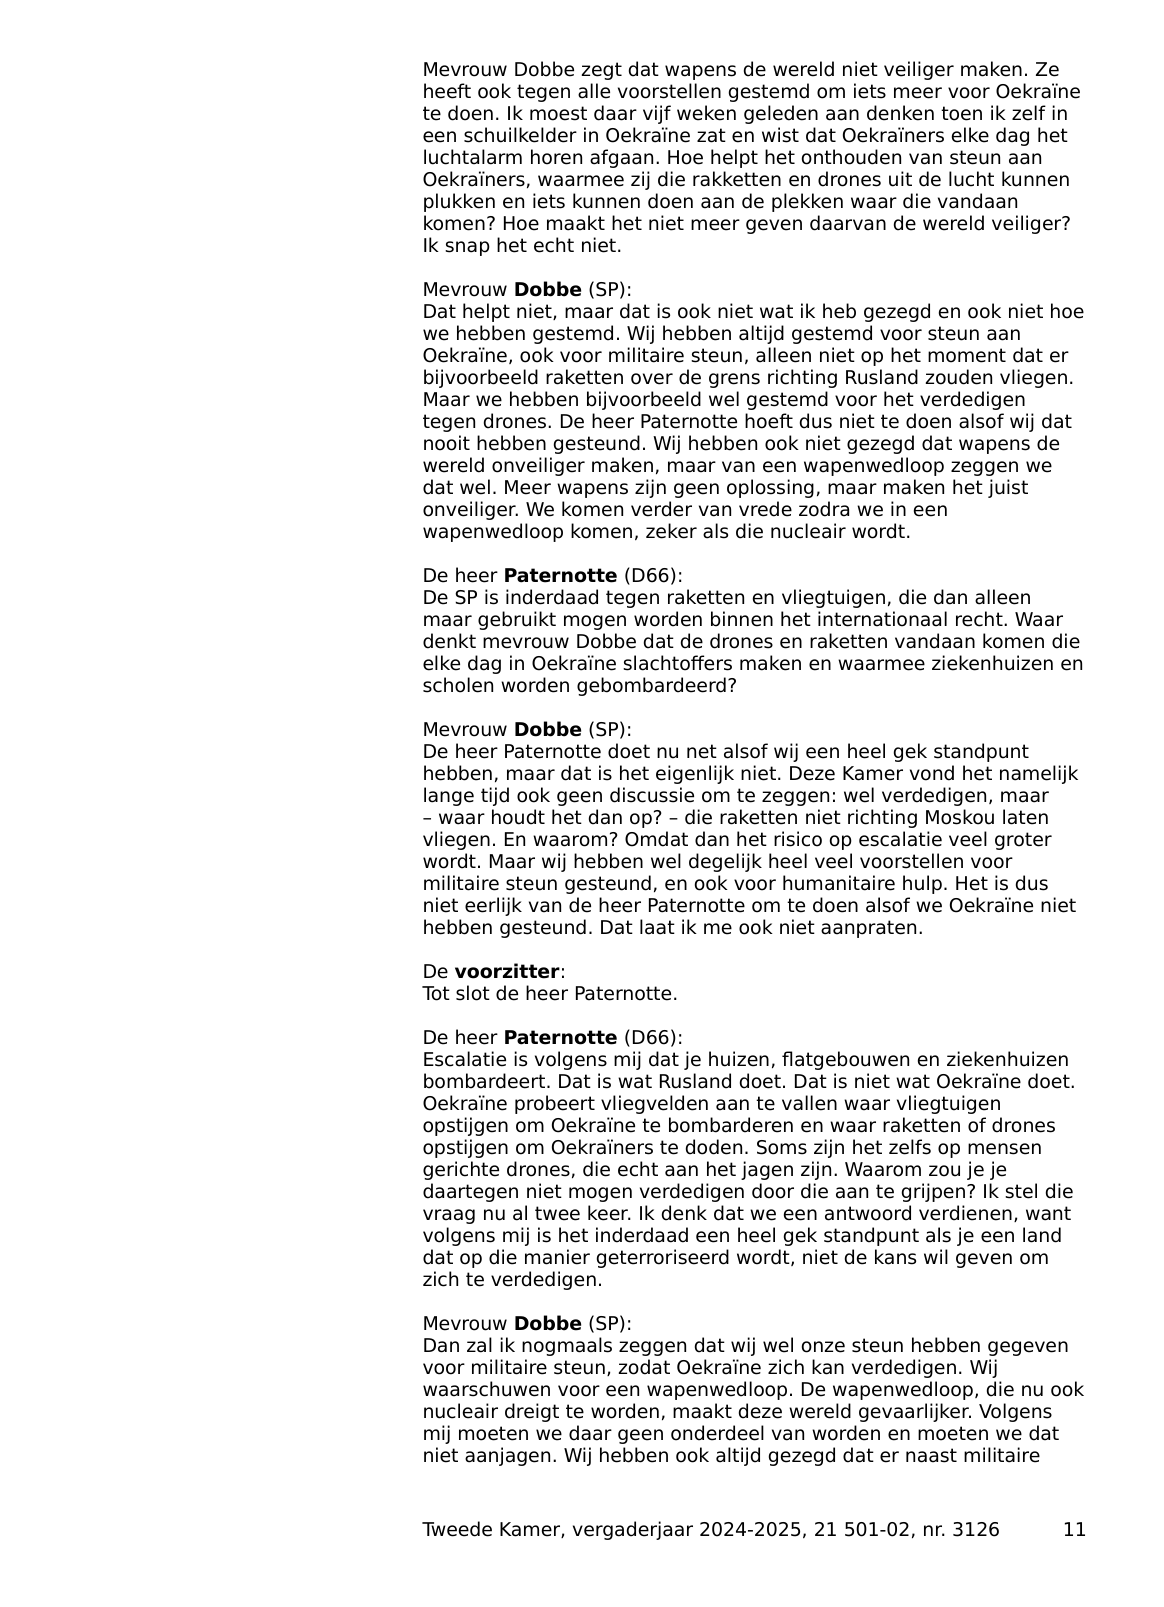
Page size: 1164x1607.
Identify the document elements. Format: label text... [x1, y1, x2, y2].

text Mevrouw Dobbe (SP): [422, 719, 1087, 741]
text De heer Paternotte doet nu net alsof wij een heel gek standpunt hebben, maar dat is het eigenlijk niet. Deze Kamer vond het namelijk lange tijd ook geen discussie om te zeggen: wel verdedigen, maar – waar houdt het dan op? – die raketten niet richting Moskou laten vliegen. En waarom? Omdat dan het risico op escalatie veel groter wordt. Maar wij hebben wel degelijk heel veel voorstellen voor militaire steun gesteund, en ook voor humanitaire hulp. Het is dus niet eerlijk van de heer Paternotte om te doen alsof we Oekraïne niet hebben gesteund. Dat laat ik me ook niet aanpraten. [422, 741, 1087, 939]
text Mevrouw Dobbe zegt dat wapens de wereld niet veiliger maken. Ze heeft ook tegen alle voorstellen gestemd om iets meer voor Oekraïne te doen. Ik moest daar vijf weken geleden aan denken toen ik zelf in een schuilkelder in Oekraïne zat en wist dat Oekraïners elke dag het luchtalarm horen afgaan. Hoe helpt het onthouden van steun aan Oekraïners, waarmee zij die rakketten en drones uit de lucht kunnen plukken en iets kunnen doen aan de plekken waar die vandaan komen? Hoe maakt het niet meer geven daarvan de wereld veiliger? Ik snap het echt niet. [422, 59, 1087, 257]
text De heer Paternotte (D66): [422, 565, 1087, 587]
text Mevrouw Dobbe (SP): [422, 1313, 1087, 1335]
text De heer Paternotte (D66): [422, 1027, 1087, 1049]
text Dat helpt niet, maar dat is ook niet wat ik heb gezegd en ook niet hoe we hebben gestemd. Wij hebben altijd gestemd voor steun aan Oekraïne, ook voor militaire steun, alleen niet op het moment dat er bijvoorbeeld raketten over de grens richting Rusland zouden vliegen. Maar we hebben bijvoorbeeld wel gestemd voor het verdedigen tegen drones. De heer Paternotte hoeft dus niet te doen alsof wij dat nooit hebben gesteund. Wij hebben ook niet gezegd dat wapens de wereld onveiliger maken, maar van een wapenwedloop zeggen we dat wel. Meer wapens zijn geen oplossing, maar maken het juist onveiliger. We komen verder van vrede zodra we in een wapenwedloop komen, zeker als die nucleair wordt. [422, 301, 1087, 543]
text Dan zal ik nogmaals zeggen dat wij wel onze steun hebben gegeven voor militaire steun, zodat Oekraïne zich kan verdedigen. Wij waarschuwen voor een wapenwedloop. De wapenwedloop, die nu ook nucleair dreigt te worden, maakt deze wereld gevaarlijker. Volgens mij moeten we daar geen onderdeel van worden en moeten we dat niet aanjagen. Wij hebben ook altijd gezegd dat er naast militaire [422, 1335, 1087, 1467]
text Escalatie is volgens mij dat je huizen, flatgebouwen en ziekenhuizen bombardeert. Dat is wat Rusland doet. Dat is niet wat Oekraïne doet. Oekraïne probeert vliegvelden aan te vallen waar vliegtuigen opstijgen om Oekraïne te bombarderen en waar raketten of drones opstijgen om Oekraïners te doden. Soms zijn het zelfs op mensen gerichte drones, die echt aan het jagen zijn. Waarom zou je je daartegen niet mogen verdedigen door die aan te grijpen? Ik stel die vraag nu al twee keer. Ik denk dat we een antwoord verdienen, want volgens mij is het inderdaad een heel gek standpunt als je een land dat op die manier geterroriseerd wordt, niet de kans wil geven om zich te verdedigen. [422, 1049, 1087, 1291]
text Mevrouw Dobbe (SP): [422, 279, 1087, 301]
text Tot slot de heer Paternotte. [422, 983, 1087, 1005]
text De voorzitter: [422, 961, 1087, 983]
text De SP is inderdaad tegen raketten en vliegtuigen, die dan alleen maar gebruikt mogen worden binnen het internationaal recht. Waar denkt mevrouw Dobbe dat de drones en raketten vandaan komen die elke dag in Oekraïne slachtoffers maken en waarmee ziekenhuizen en scholen worden gebombardeerd? [422, 587, 1087, 697]
